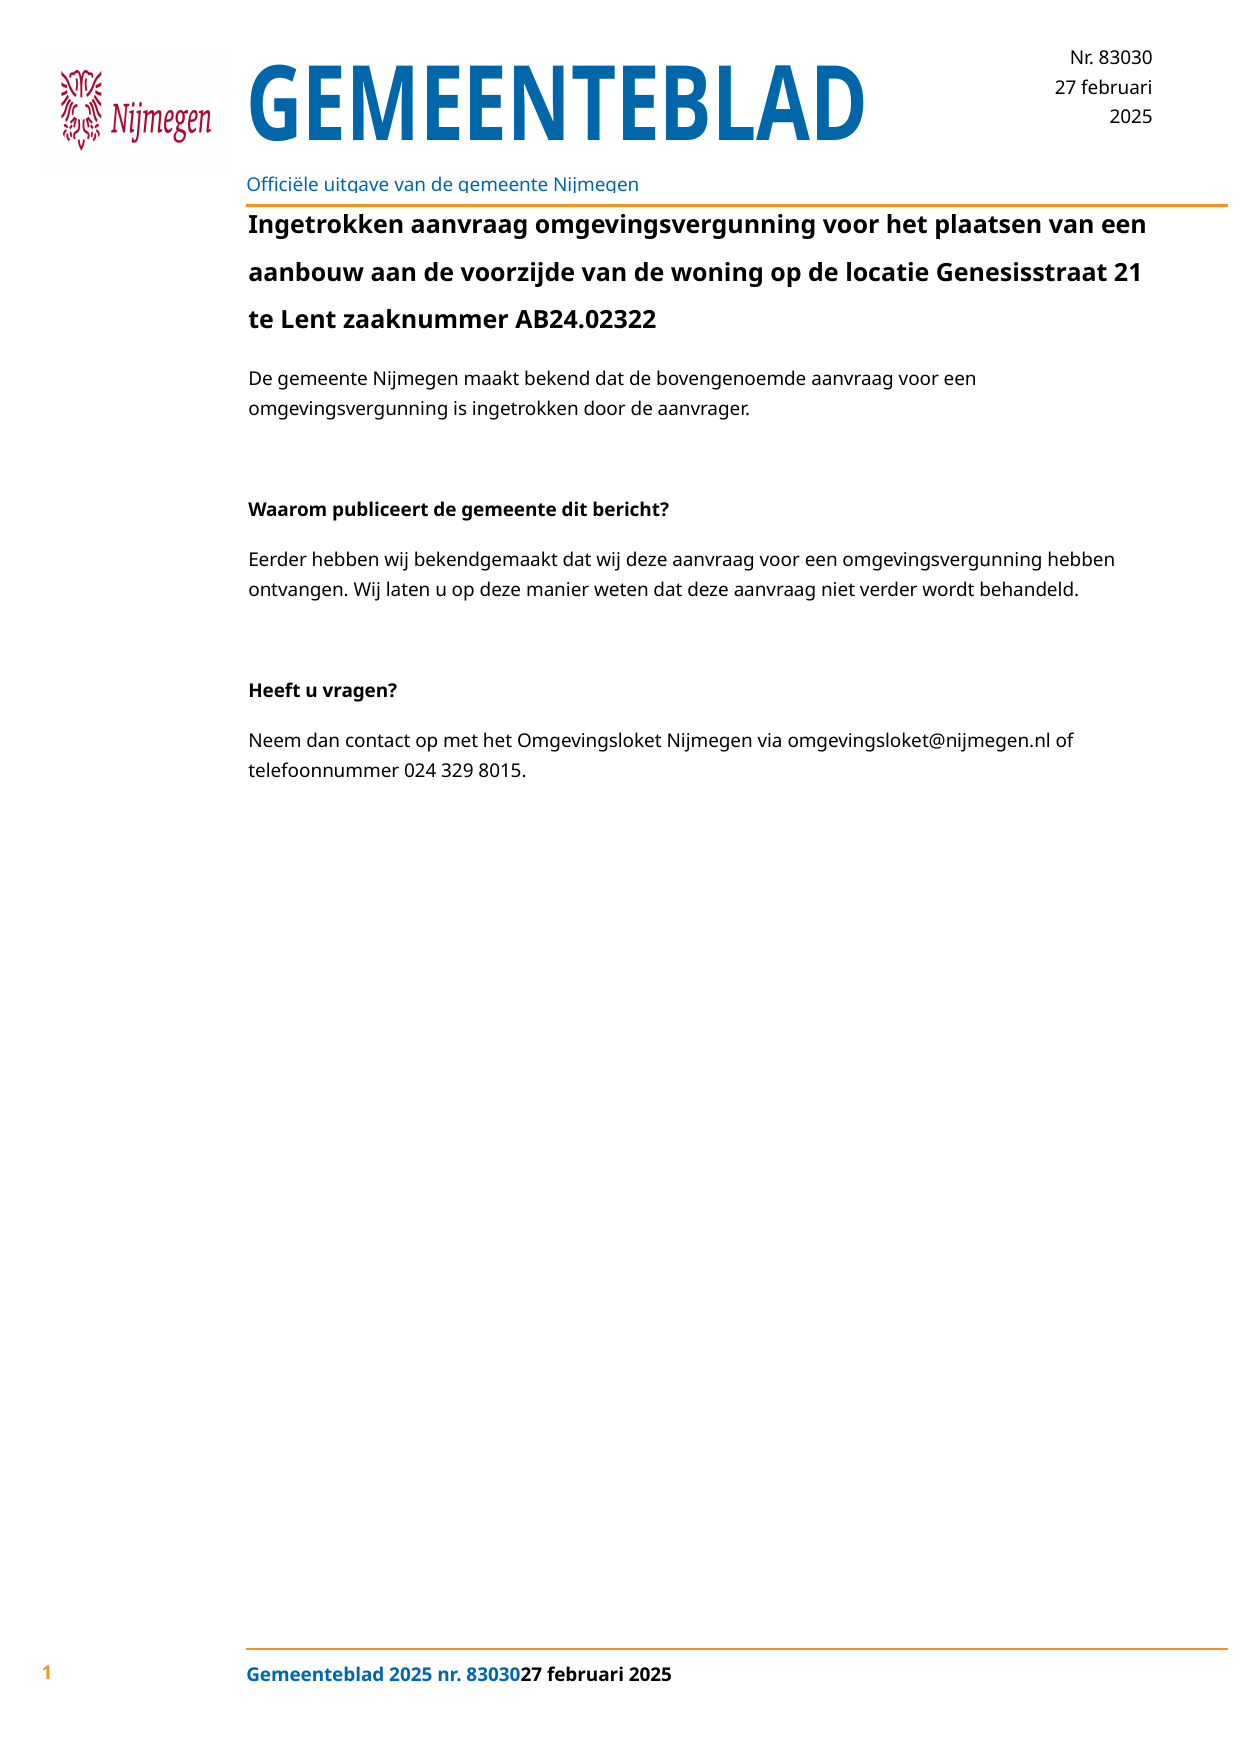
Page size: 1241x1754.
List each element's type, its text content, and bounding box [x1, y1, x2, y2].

text Neem dan contact op met het Omgevingsloket Nijmegen via omgevingsloket@nijmegen.nl of telefoonnummer 024 329 8015. [248, 727, 1152, 782]
picture [41, 47, 231, 172]
text Eerder hebben wij bekendgemaakt dat wij deze aanvraag voor een omgevingsvergunning hebben ontvangen. Wij laten u op deze manier weten dat deze aanvraag niet verder wordt behandeld. [248, 546, 1152, 602]
text De gemeente Nijmegen maakt bekend dat de bovengenoemde aanvraag voor een omgevingsvergunning is ingetrokken door de aanvrager. [248, 366, 1152, 421]
text Ingetrokken aanvraag omgevingsvergunning voor het plaatsen van een aanbouw aan de voorzijde van de woning op de locatie Genesisstraat 21 te Lent zaaknummer AB24.02322 [248, 207, 1152, 336]
text Waarom publiceert de gemeente dit bericht? [248, 496, 1152, 522]
text Heeft u vragen? [248, 677, 1152, 702]
